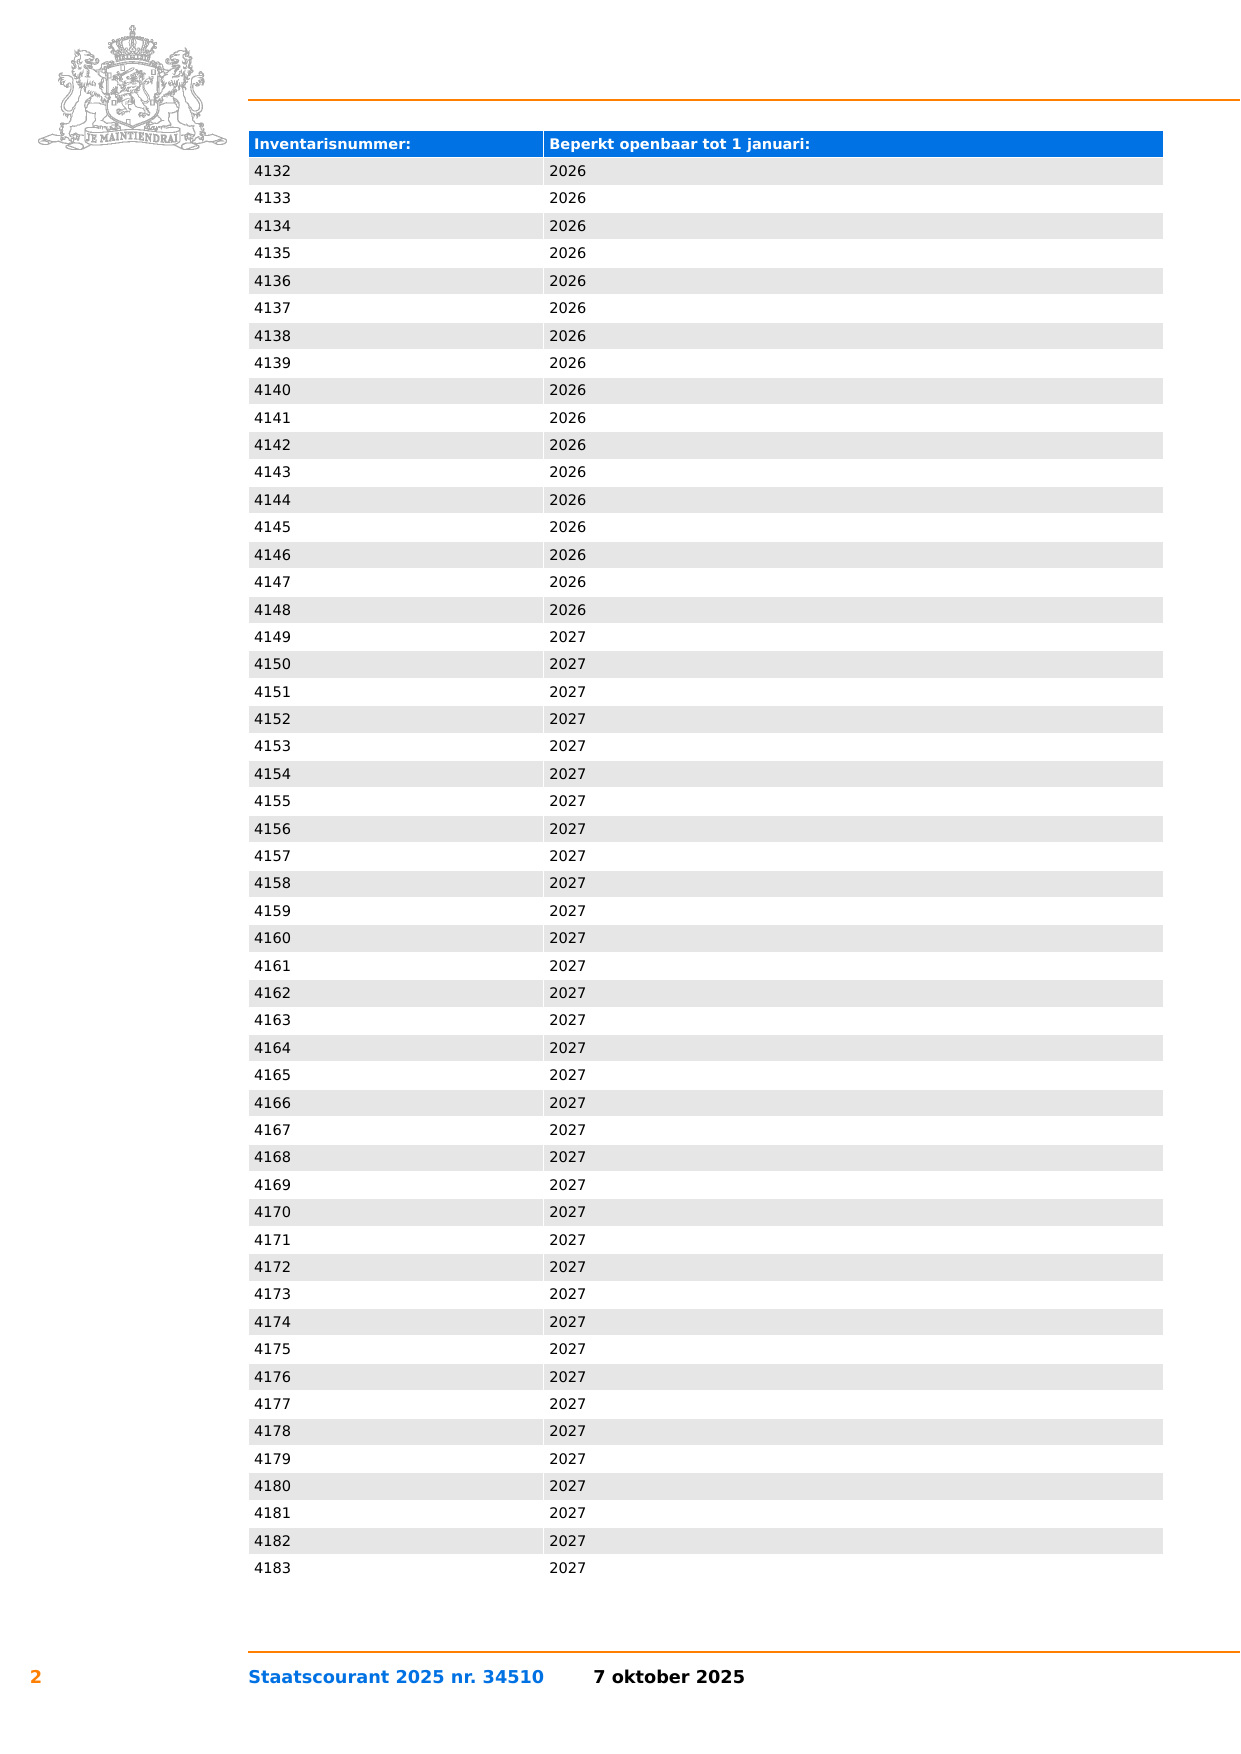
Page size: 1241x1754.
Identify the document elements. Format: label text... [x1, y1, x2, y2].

table_cell 2027 [544, 1254, 1163, 1281]
table_cell 4141 [249, 405, 543, 431]
table_cell 4143 [249, 460, 543, 486]
table_cell 2026 [544, 295, 1163, 322]
table_cell 4142 [249, 432, 543, 459]
table_cell 4158 [249, 871, 543, 897]
table_cell 4135 [249, 241, 543, 267]
table_cell 4183 [249, 1556, 543, 1582]
table_cell 2027 [544, 706, 1163, 733]
table_cell 2027 [544, 1035, 1163, 1061]
table_cell 2027 [544, 1282, 1163, 1308]
table_cell 2026 [544, 268, 1163, 294]
table_cell 2027 [544, 1145, 1163, 1171]
table_cell 4180 [249, 1473, 543, 1500]
table_cell 2026 [544, 323, 1163, 349]
table_cell 4144 [249, 487, 543, 513]
table_cell 4148 [249, 597, 543, 623]
table_cell 2026 [544, 405, 1163, 431]
table_cell 4156 [249, 816, 543, 842]
table_cell 4179 [249, 1446, 543, 1472]
table_cell 4147 [249, 569, 543, 596]
table_cell 2027 [544, 1446, 1163, 1472]
table_cell 4136 [249, 268, 543, 294]
table_cell 2027 [544, 651, 1163, 678]
table_cell 4159 [249, 898, 543, 924]
table_cell 2027 [544, 734, 1163, 760]
table_cell 4138 [249, 323, 543, 349]
table_cell 4145 [249, 515, 543, 541]
table_cell 4137 [249, 295, 543, 322]
table_cell 2027 [544, 1117, 1163, 1143]
table_cell 4160 [249, 925, 543, 952]
table_cell 4151 [249, 679, 543, 705]
table_cell 4170 [249, 1199, 543, 1226]
table_cell 4182 [249, 1528, 543, 1554]
table_header Beperkt openbaar tot 1 januari: [544, 131, 1163, 157]
table_cell 2027 [544, 1199, 1163, 1226]
table_cell 4162 [249, 980, 543, 1007]
table_cell 2027 [544, 1008, 1163, 1034]
table_cell 4166 [249, 1090, 543, 1116]
table_cell 4150 [249, 651, 543, 678]
table_cell 2026 [544, 515, 1163, 541]
table_cell 4134 [249, 213, 543, 239]
table_cell 2027 [544, 1172, 1163, 1198]
table_cell 2027 [544, 1501, 1163, 1527]
table_cell 2027 [544, 843, 1163, 869]
table_cell 2027 [544, 1473, 1163, 1500]
table_cell 2027 [544, 816, 1163, 842]
table_cell 4167 [249, 1117, 543, 1143]
table_cell 2027 [544, 898, 1163, 924]
table_header Inventarisnummer: [249, 131, 543, 157]
table_cell 2026 [544, 569, 1163, 596]
table_cell 4133 [249, 186, 543, 212]
table_cell 4139 [249, 350, 543, 376]
table_cell 4181 [249, 1501, 543, 1527]
table_cell 4165 [249, 1063, 543, 1089]
table_cell 2027 [544, 624, 1163, 650]
table_cell 4172 [249, 1254, 543, 1281]
table_cell 2027 [544, 789, 1163, 815]
table_cell 4169 [249, 1172, 543, 1198]
table_cell 2027 [544, 1336, 1163, 1363]
table_cell 4164 [249, 1035, 543, 1061]
picture [38, 25, 227, 150]
table_cell 4155 [249, 789, 543, 815]
table_cell 4168 [249, 1145, 543, 1171]
table_cell 2026 [544, 213, 1163, 239]
table_cell 2026 [544, 460, 1163, 486]
table_cell 4161 [249, 953, 543, 979]
table_cell 4132 [249, 158, 543, 185]
table_cell 2027 [544, 1364, 1163, 1390]
table_cell 2027 [544, 761, 1163, 787]
table_cell 2027 [544, 1309, 1163, 1335]
table_cell 2026 [544, 350, 1163, 376]
table_cell 2026 [544, 432, 1163, 459]
table_cell 2027 [544, 679, 1163, 705]
table_cell 2027 [544, 953, 1163, 979]
table_cell 2026 [544, 186, 1163, 212]
table_cell 2027 [544, 1419, 1163, 1445]
table_cell 2026 [544, 378, 1163, 404]
table_cell 2026 [544, 597, 1163, 623]
table_cell 2027 [544, 1556, 1163, 1582]
table_cell 4177 [249, 1391, 543, 1417]
table_cell 2027 [544, 980, 1163, 1007]
table_cell 2027 [544, 871, 1163, 897]
table_cell 4175 [249, 1336, 543, 1363]
table_cell 4171 [249, 1227, 543, 1253]
table_cell 4140 [249, 378, 543, 404]
table_cell 2027 [544, 925, 1163, 952]
table_cell 2027 [544, 1227, 1163, 1253]
table_cell 4146 [249, 542, 543, 568]
table_cell 2026 [544, 158, 1163, 185]
table_cell 4176 [249, 1364, 543, 1390]
table_cell 4174 [249, 1309, 543, 1335]
table_cell 4157 [249, 843, 543, 869]
table_cell 2027 [544, 1063, 1163, 1089]
table_cell 2026 [544, 487, 1163, 513]
table_cell 4173 [249, 1282, 543, 1308]
table_cell 2027 [544, 1528, 1163, 1554]
table_cell 4153 [249, 734, 543, 760]
table_cell 2026 [544, 542, 1163, 568]
table_cell 4163 [249, 1008, 543, 1034]
table_cell 2027 [544, 1090, 1163, 1116]
table_cell 4149 [249, 624, 543, 650]
table_cell 4152 [249, 706, 543, 733]
table_cell 2026 [544, 241, 1163, 267]
table_cell 4154 [249, 761, 543, 787]
table_cell 2027 [544, 1391, 1163, 1417]
table_cell 4178 [249, 1419, 543, 1445]
